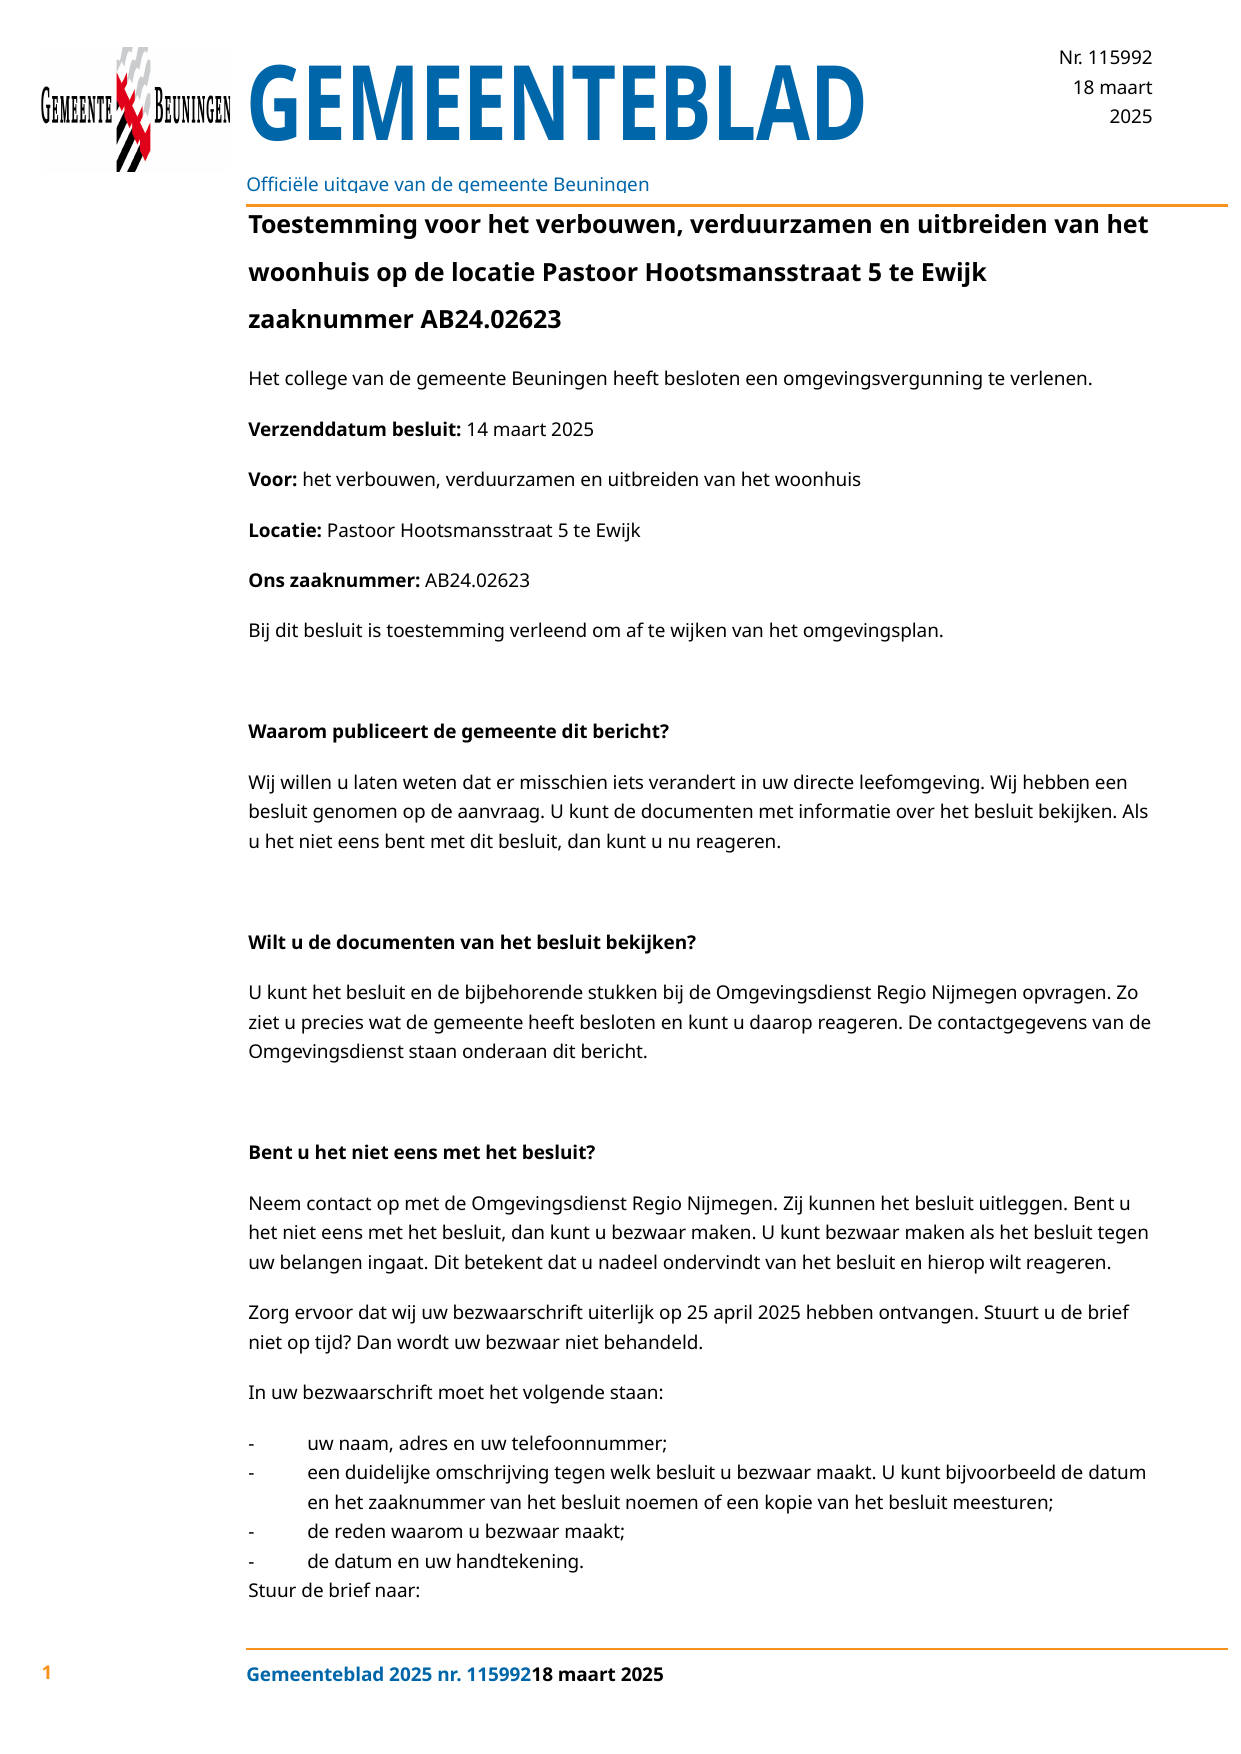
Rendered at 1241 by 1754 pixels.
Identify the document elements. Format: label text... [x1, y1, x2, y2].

text U kunt het besluit en de bijbehorende stukken bij de Omgevingsdienst Regio Nijmegen opvragen. Zo ziet u precies wat de gemeente heeft besloten en kunt u daarop reageren. De contactgegevens van de Omgevingsdienst staan onderaan dit bericht. [248, 979, 1152, 1064]
picture [41, 47, 231, 172]
text Bent u het niet eens met het besluit? [248, 1139, 1152, 1165]
text Waarom publiceert de gemeente dit bericht? [248, 718, 1152, 744]
text Neem contact op met de Omgevingsdienst Regio Nijmegen. Zij kunnen het besluit uitleggen. Bent u het niet eens met het besluit, dan kunt u bezwaar maken. U kunt bezwaar maken als het besluit tegen uw belangen ingaat. Dit betekent dat u nadeel ondervindt van het besluit en hierop wilt reageren. [248, 1190, 1152, 1274]
text Stuur de brief naar: [248, 1578, 1152, 1603]
text Ons zaaknummer: AB24.02623 [248, 567, 1152, 593]
list de reden waarom u bezwaar maakt; [248, 1518, 1152, 1544]
text Bij dit besluit is toestemming verleend om af te wijken van het omgevingsplan. [248, 618, 1152, 643]
text Zorg ervoor dat wij uw bezwaarschrift uiterlijk op 25 april 2025 hebben ontvangen. Stuurt u de brief niet op tijd? Dan wordt uw bezwaar niet behandeld. [248, 1299, 1152, 1354]
text Wij willen u laten weten dat er misschien iets verandert in uw directe leefomgeving. Wij hebben een besluit genomen op de aanvraag. U kunt de documenten met informatie over het besluit bekijken. Als u het niet eens bent met dit besluit, dan kunt u nu reageren. [248, 769, 1152, 854]
list de datum en uw handtekening. [248, 1548, 1152, 1574]
list uw naam, adres en uw telefoonnummer; [248, 1430, 1152, 1455]
text In uw bezwaarschrift moet het volgende staan: [248, 1379, 1152, 1405]
text Locatie: Pastoor Hootsmansstraat 5 te Ewijk [248, 517, 1152, 542]
text Voor: het verbouwen, verduurzamen en uitbreiden van het woonhuis [248, 466, 1152, 492]
text Het college van de gemeente Beuningen heeft besloten een omgevingsvergunning te verlenen. [248, 366, 1152, 391]
text Verzenddatum besluit: 14 maart 2025 [248, 416, 1152, 442]
text Toestemming voor het verbouwen, verduurzamen en uitbreiden van het woonhuis op de locatie Pastoor Hootsmansstraat 5 te Ewijk zaaknummer AB24.02623 [248, 207, 1152, 336]
text Wilt u de documenten van het besluit bekijken? [248, 929, 1152, 954]
list een duidelijke omschrijving tegen welk besluit u bezwaar maakt. U kunt bijvoorbeeld de datum en het zaaknummer van het besluit noemen of een kopie van het besluit meesturen; [248, 1459, 1152, 1514]
